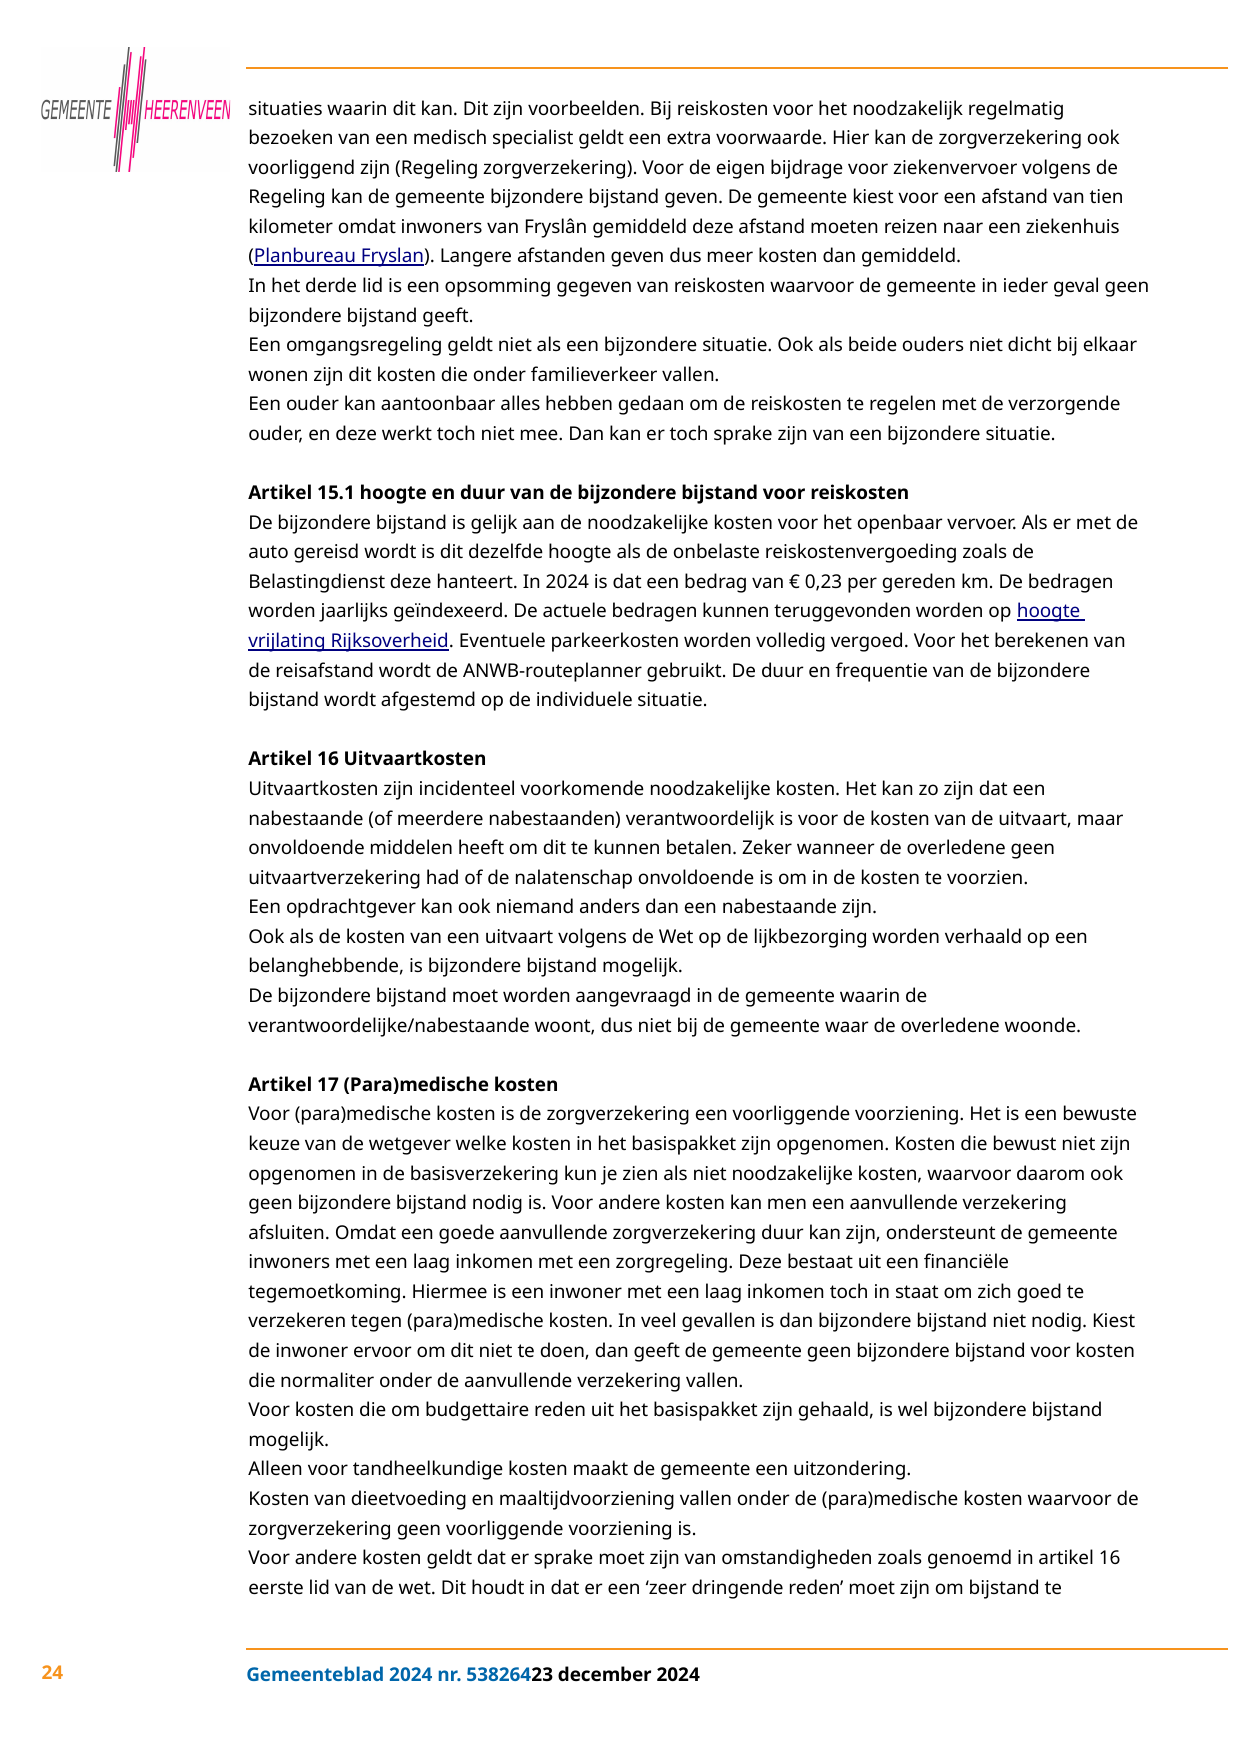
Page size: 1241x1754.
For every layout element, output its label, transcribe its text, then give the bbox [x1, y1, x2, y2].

text Artikel 17 (Para)medische kosten [248, 1071, 1152, 1097]
text Kosten van dieetvoeding en maaltijdvoorziening vallen onder de (para)medische kosten waarvoor de zorgverzekering geen voorliggende voorziening is. [248, 1485, 1152, 1541]
text Uitvaartkosten zijn incidenteel voorkomende noodzakelijke kosten. Het kan zo zijn dat een nabestaande (of meerdere nabestaanden) verantwoordelijk is voor de kosten van de uitvaart, maar onvoldoende middelen heeft om dit te kunnen betalen. Zeker wanneer de overledene geen uitvaartverzekering had of de nalatenschap onvoldoende is om in de kosten te voorzien. [248, 775, 1152, 890]
text Voor (para)medische kosten is de zorgverzekering een voorliggende voorziening. Het is een bewuste keuze van de wetgever welke kosten in het basispakket zijn opgenomen. Kosten die bewust niet zijn opgenomen in de basisverzekering kun je zien als niet noodzakelijke kosten, waarvoor daarom ook geen bijzondere bijstand nodig is. Voor andere kosten kan men een aanvullende verzekering afsluiten. Omdat een goede aanvullende zorgverzekering duur kan zijn, ondersteunt de gemeente inwoners met een laag inkomen met een zorgregeling. Deze bestaat uit een financiële tegemoetkoming. Hiermee is een inwoner met een laag inkomen toch in staat om zich goed te verzekeren tegen (para)medische kosten. In veel gevallen is dan bijzondere bijstand niet nodig. Kiest de inwoner ervoor om dit niet te doen, dan geeft de gemeente geen bijzondere bijstand voor kosten die normaliter onder de aanvullende verzekering vallen. [248, 1101, 1152, 1393]
text De bijzondere bijstand moet worden aangevraagd in de gemeente waarin de verantwoordelijke/nabestaande woont, dus niet bij de gemeente waar de overledene woonde. [248, 982, 1152, 1038]
picture [41, 47, 231, 172]
text De bijzondere bijstand is gelijk aan de noodzakelijke kosten voor het openbaar vervoer. Als er met de auto gereisd wordt is dit dezelfde hoogte als de onbelaste reiskostenvergoeding zoals de Belastingdienst deze hanteert. In 2024 is dat een bedrag van € 0,23 per gereden km. De bedragen worden jaarlijks geïndexeerd. De actuele bedragen kunnen teruggevonden worden op hoogte vrijlating Rijksoverheid. Eventuele parkeerkosten worden volledig vergoed. Voor het berekenen van de reisafstand wordt de ANWB-routeplanner gebruikt. De duur en frequentie van de bijzondere bijstand wordt afgestemd op de individuele situatie. [248, 509, 1152, 712]
text Artikel 16 Uitvaartkosten [248, 746, 1152, 771]
text In het derde lid is een opsomming gegeven van reiskosten waarvoor de gemeente in ieder geval geen bijzondere bijstand geeft. [248, 272, 1152, 328]
text Alleen voor tandheelkundige kosten maakt de gemeente een uitzondering. [248, 1456, 1152, 1481]
text Artikel 15.1 hoogte en duur van de bijzondere bijstand voor reiskosten [248, 479, 1152, 505]
text Voor kosten die om budgettaire reden uit het basispakket zijn gehaald, is wel bijzondere bijstand mogelijk. [248, 1396, 1152, 1452]
text situaties waarin dit kan. Dit zijn voorbeelden. Bij reiskosten voor het noodzakelijk regelmatig bezoeken van een medisch specialist geldt een extra voorwaarde. Hier kan de zorgverzekering ook voorliggend zijn (Regeling zorgverzekering). Voor de eigen bijdrage voor ziekenvervoer volgens de Regeling kan de gemeente bijzondere bijstand geven. De gemeente kiest voor een afstand van tien kilometer omdat inwoners van Fryslân gemiddeld deze afstand moeten reizen naar een ziekenhuis (Planbureau Fryslan). Langere afstanden geven dus meer kosten dan gemiddeld. [248, 95, 1152, 268]
text Voor andere kosten geldt dat er sprake moet zijn van omstandigheden zoals genoemd in artikel 16 eerste lid van de wet. Dit houdt in dat er een ‘zeer dringende reden’ moet zijn om bijstand te [248, 1544, 1152, 1600]
text Ook als de kosten van een uitvaart volgens de Wet op de lijkbezorging worden verhaald op een belanghebbende, is bijzondere bijstand mogelijk. [248, 923, 1152, 978]
text Een ouder kan aantoonbaar alles hebben gedaan om de reiskosten te regelen met de verzorgende ouder, en deze werkt toch niet mee. Dan kan er toch sprake zijn van een bijzondere situatie. [248, 391, 1152, 446]
text Een opdrachtgever kan ook niemand anders dan een nabestaande zijn. [248, 893, 1152, 919]
text Een omgangsregeling geldt niet als een bijzondere situatie. Ook als beide ouders niet dicht bij elkaar wonen zijn dit kosten die onder familieverkeer vallen. [248, 331, 1152, 387]
